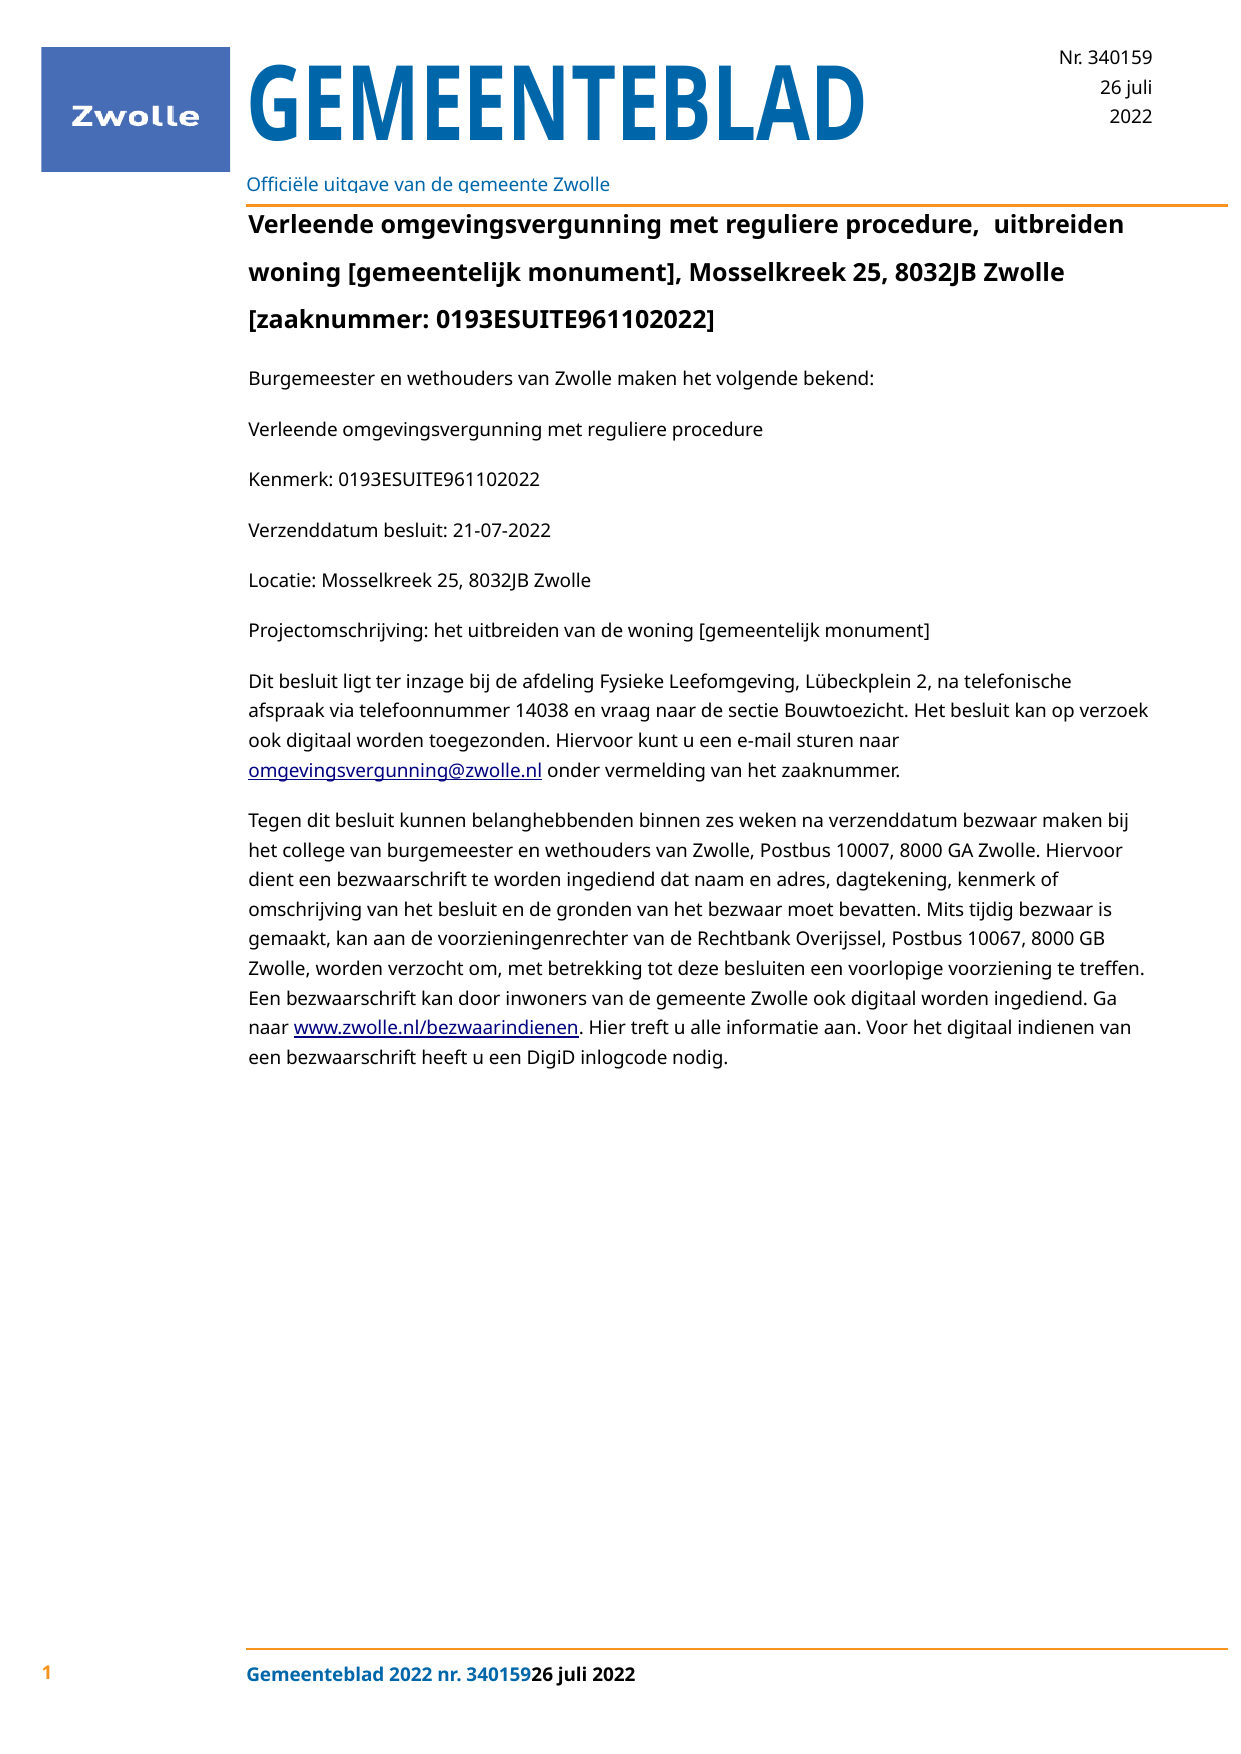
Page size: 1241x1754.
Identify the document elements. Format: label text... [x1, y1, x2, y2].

text Tegen dit besluit kunnen belanghebbenden binnen zes weken na verzenddatum bezwaar maken bij het college van burgemeester en wethouders van Zwolle, Postbus 10007, 8000 GA Zwolle. Hiervoor dient een bezwaarschrift te worden ingediend dat naam en adres, dagtekening, kenmerk of omschrijving van het besluit en de gronden van het bezwaar moet bevatten. Mits tijdig bezwaar is gemaakt, kan aan de voorzieningenrechter van de Rechtbank Overijssel, Postbus 10067, 8000 GB Zwolle, worden verzocht om, met betrekking tot deze besluiten een voorlopige voorziening te treffen. Een bezwaarschrift kan door inwoners van de gemeente Zwolle ook digitaal worden ingediend. Ga naar www.zwolle.nl/bezwaarindienen. Hier treft u alle informatie aan. Voor het digitaal indienen van een bezwaarschrift heeft u een DigiD inlogcode nodig. [248, 807, 1152, 1069]
text Verzenddatum besluit: 21-07-2022 [248, 517, 1152, 542]
text Projectomschrijving: het uitbreiden van de woning [gemeentelijk monument] [248, 618, 1152, 643]
text Dit besluit ligt ter inzage bij de afdeling Fysieke Leefomgeving, Lübeckplein 2, na telefonische afspraak via telefoonnummer 14038 en vraag naar de sectie Bouwtoezicht. Het besluit kan op verzoek ook digitaal worden toegezonden. Hiervoor kunt u een e-mail sturen naar omgevingsvergunning@zwolle.nl onder vermelding van het zaaknummer. [248, 668, 1152, 782]
text Burgemeester en wethouders van Zwolle maken het volgende bekend: [248, 366, 1152, 391]
text Kenmerk: 0193ESUITE961102022 [248, 466, 1152, 492]
picture [41, 47, 231, 172]
text Locatie: Mosselkreek 25, 8032JB Zwolle [248, 567, 1152, 593]
text Verleende omgevingsvergunning met reguliere procedure, uitbreiden woning [gemeentelijk monument], Mosselkreek 25, 8032JB Zwolle [zaaknummer: 0193ESUITE961102022] [248, 207, 1152, 336]
text Verleende omgevingsvergunning met reguliere procedure [248, 416, 1152, 442]
